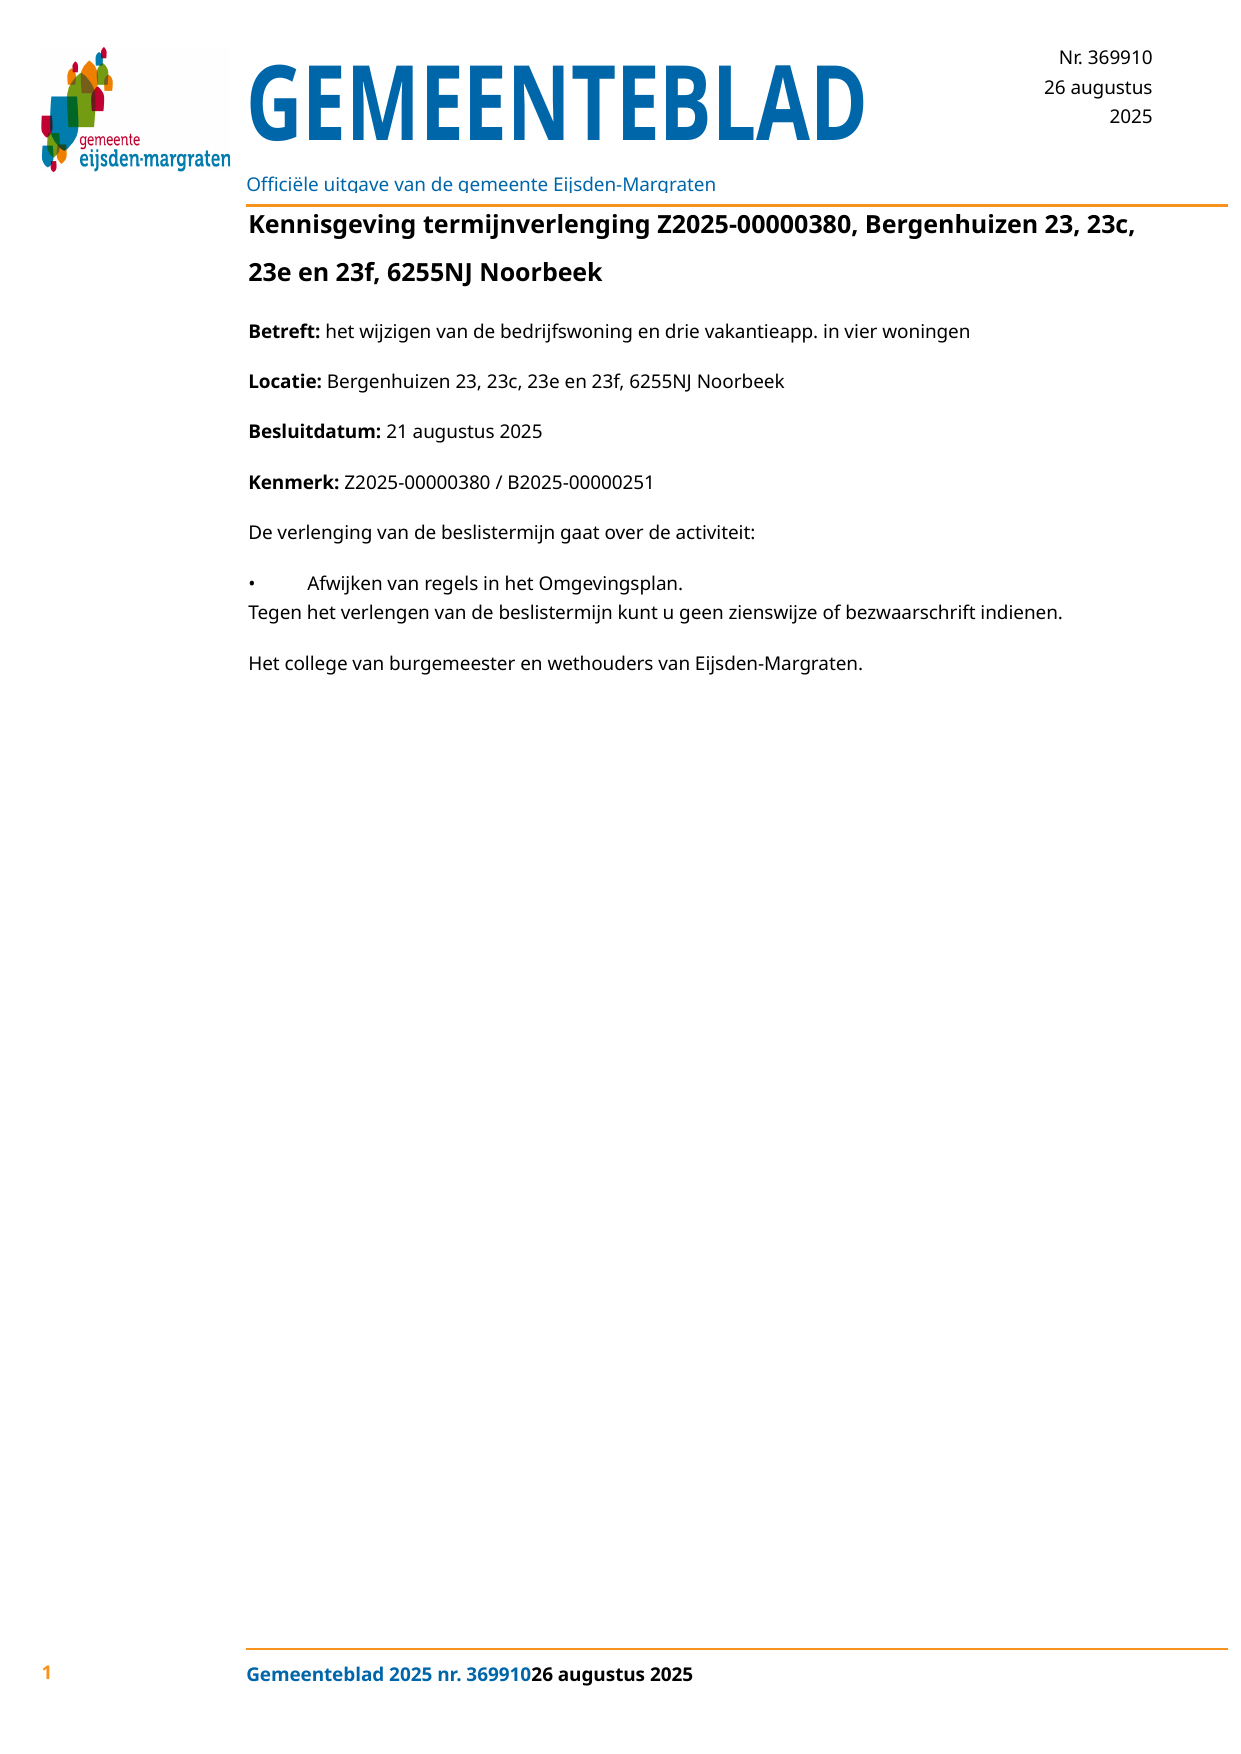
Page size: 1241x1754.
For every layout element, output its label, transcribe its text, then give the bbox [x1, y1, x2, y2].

picture [41, 47, 231, 172]
text Tegen het verlengen van de beslistermijn kunt u geen zienswijze of bezwaarschrift indienen. [248, 599, 1152, 625]
text Betreft: het wijzigen van de bedrijfswoning en drie vakantieapp. in vier woningen [248, 318, 1152, 344]
text Het college van burgemeester en wethouders van Eijsden-Margraten. [248, 650, 1152, 676]
text Locatie: Bergenhuizen 23, 23c, 23e en 23f, 6255NJ Noorbeek [248, 368, 1152, 394]
text Kenmerk: Z2025-00000380 / B2025-00000251 [248, 469, 1152, 495]
list Afwijken van regels in het Omgevingsplan. [248, 570, 1152, 596]
text Besluitdatum: 21 augustus 2025 [248, 419, 1152, 444]
text Kennisgeving termijnverlenging Z2025-00000380, Bergenhuizen 23, 23c, 23e en 23f, 6255NJ Noorbeek [248, 207, 1152, 288]
text De verlenging van de beslistermijn gaat over de activiteit: [248, 519, 1152, 545]
